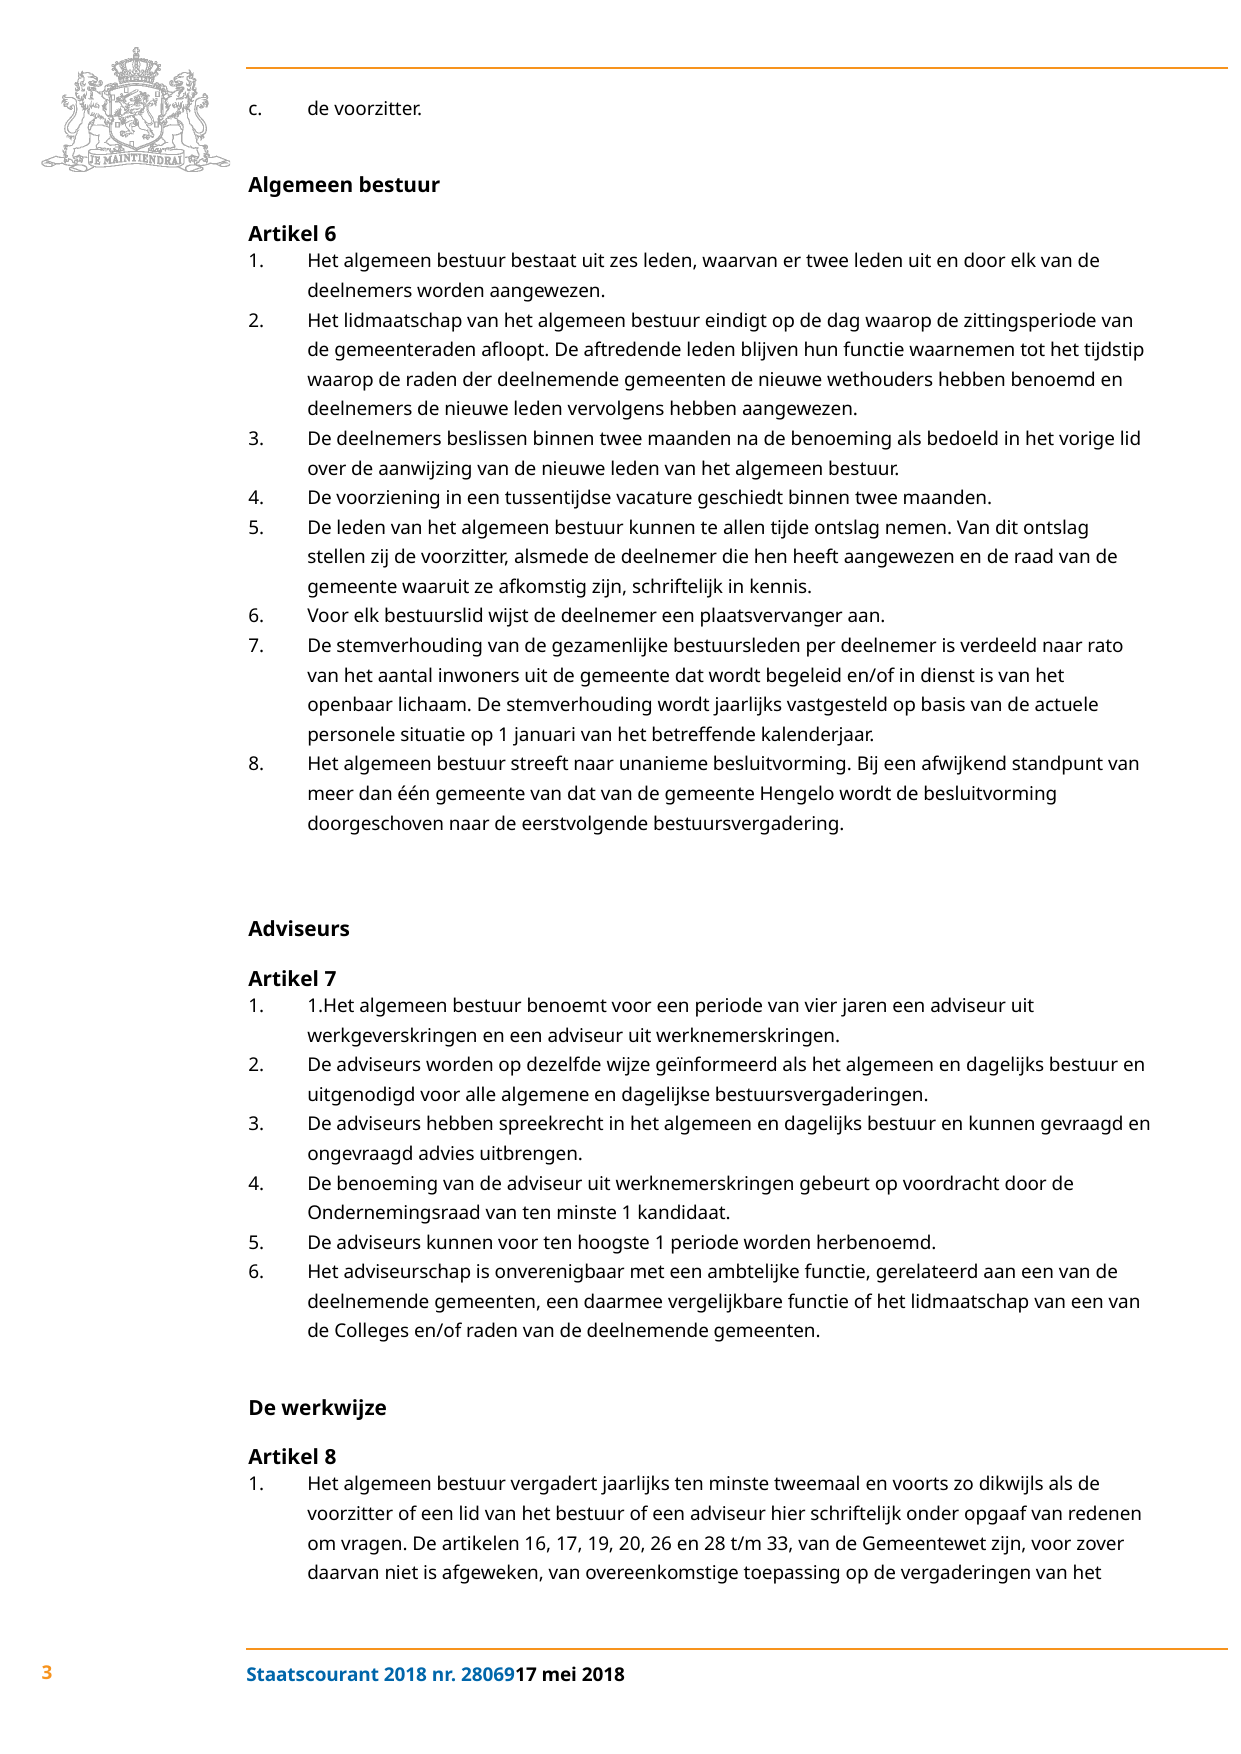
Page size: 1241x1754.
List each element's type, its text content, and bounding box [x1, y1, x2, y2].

list de voorzitter. [248, 95, 1152, 121]
text Artikel 6 [248, 219, 1152, 248]
list De voorziening in een tussentijdse vacature geschiedt binnen twee maanden. [248, 484, 1152, 510]
list Het algemeen bestuur bestaat uit zes leden, waarvan er twee leden uit en door elk van de deelnemers worden aangewezen. [248, 248, 1152, 303]
text Adviseurs [248, 914, 1152, 943]
list De deelnemers beslissen binnen twee maanden na de benoeming als bedoeld in het vorige lid over de aanwijzing van de nieuwe leden van het algemeen bestuur. [248, 425, 1152, 481]
text Artikel 8 [248, 1442, 1152, 1471]
list Het algemeen bestuur vergadert jaarlijks ten minste tweemaal en voorts zo dikwijls als de voorzitter of een lid van het bestuur of een adviseur hier schriftelijk onder opgaaf van redenen om vragen. De artikelen 16, 17, 19, 20, 26 en 28 t/m 33, van de Gemeentewet zijn, voor zover daarvan niet is afgeweken, van overeenkomstige toepassing op de vergaderingen van het [248, 1471, 1152, 1585]
list De adviseurs worden op dezelfde wijze geïnformeerd als het algemeen en dagelijks bestuur en uitgenodigd voor alle algemene en dagelijkse bestuursvergaderingen. [248, 1051, 1152, 1107]
text Artikel 7 [248, 964, 1152, 992]
list De benoeming van de adviseur uit werknemerskringen gebeurt op voordracht door de Ondernemingsraad van ten minste 1 kandidaat. [248, 1170, 1152, 1225]
list 1.Het algemeen bestuur benoemt voor een periode van vier jaren een adviseur uit werkgeverskringen en een adviseur uit werknemerskringen. [248, 992, 1152, 1048]
list Het algemeen bestuur streeft naar unanieme besluitvorming. Bij een afwijkend standpunt van meer dan één gemeente van dat van de gemeente Hengelo wordt de besluitvorming doorgeschoven naar de eerstvolgende bestuursvergadering. [248, 751, 1152, 836]
picture [41, 47, 231, 172]
text De werkwijze [248, 1393, 1152, 1421]
list Het adviseurschap is onverenigbaar met een ambtelijke functie, gerelateerd aan een van de deelnemende gemeenten, een daarmee vergelijkbare functie of het lidmaatschap van een van de Colleges en/of raden van de deelnemende gemeenten. [248, 1258, 1152, 1343]
text Algemeen bestuur [248, 170, 1152, 198]
list De leden van het algemeen bestuur kunnen te allen tijde ontslag nemen. Van dit ontslag stellen zij de voorzitter, alsmede de deelnemer die hen heeft aangewezen en de raad van de gemeente waaruit ze afkomstig zijn, schriftelijk in kennis. [248, 514, 1152, 599]
list De stemverhouding van de gezamenlijke bestuursleden per deelnemer is verdeeld naar rato van het aantal inwoners uit de gemeente dat wordt begeleid en/of in dienst is van het openbaar lichaam. De stemverhouding wordt jaarlijks vastgesteld op basis van de actuele personele situatie op 1 januari van het betreffende kalenderjaar. [248, 632, 1152, 747]
list Voor elk bestuurslid wijst de deelnemer een plaatsvervanger aan. [248, 603, 1152, 628]
list De adviseurs hebben spreekrecht in het algemeen en dagelijks bestuur en kunnen gevraagd en ongevraagd advies uitbrengen. [248, 1111, 1152, 1166]
list De adviseurs kunnen voor ten hoogste 1 periode worden herbenoemd. [248, 1229, 1152, 1255]
list Het lidmaatschap van het algemeen bestuur eindigt op de dag waarop de zittingsperiode van de gemeenteraden afloopt. De aftredende leden blijven hun functie waarnemen tot het tijdstip waarop de raden der deelnemende gemeenten de nieuwe wethouders hebben benoemd en deelnemers de nieuwe leden vervolgens hebben aangewezen. [248, 307, 1152, 421]
